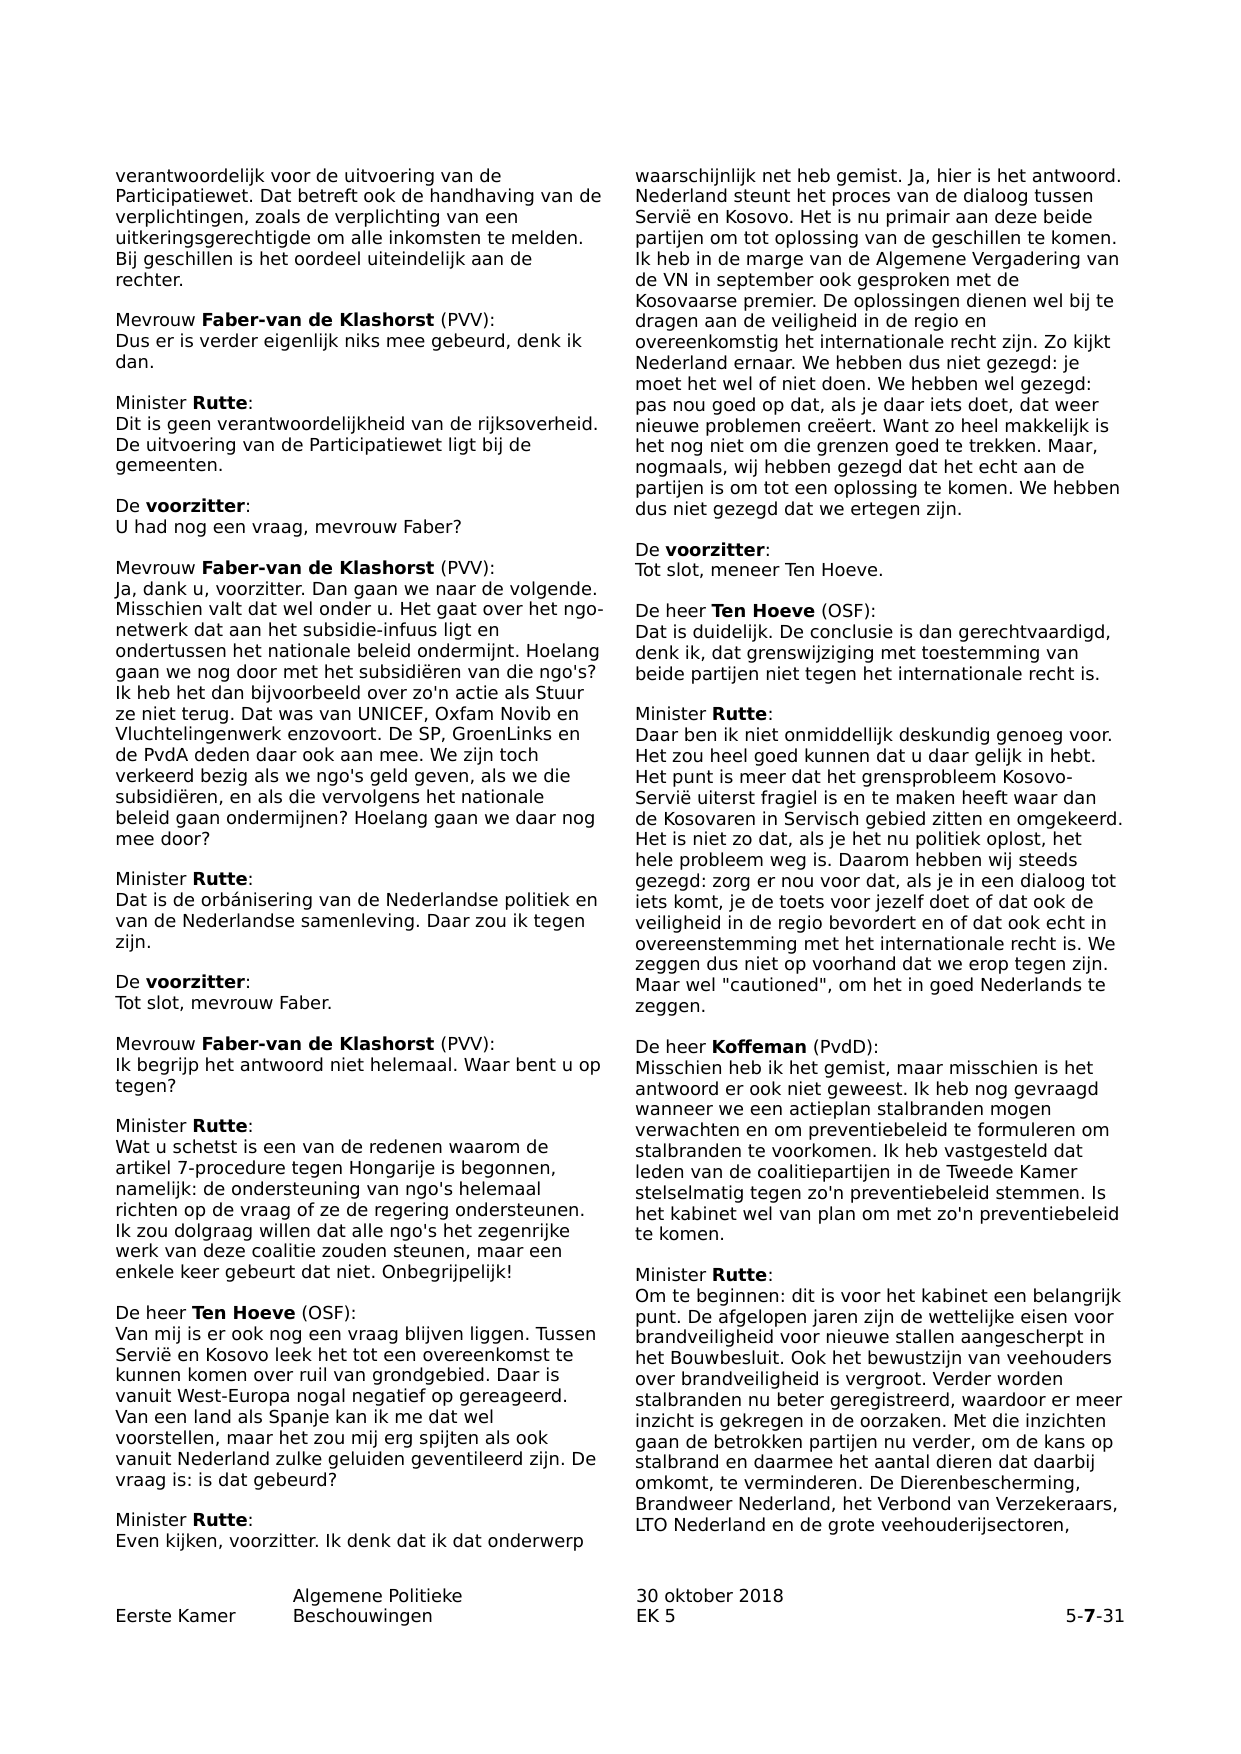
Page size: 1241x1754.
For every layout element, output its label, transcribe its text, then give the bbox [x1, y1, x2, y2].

text U had nog een vraag, mevrouw Faber? [115, 517, 605, 537]
text Mevrouw Faber-van de Klashorst (PVV): [115, 310, 605, 331]
text Minister Rutte: [635, 1265, 1125, 1286]
text De voorzitter: [115, 496, 605, 517]
text Dus er is verder eigenlijk niks mee gebeurd, denk ik dan. [115, 331, 605, 373]
text Minister Rutte: [115, 1510, 605, 1531]
text Van mij is er ook nog een vraag blijven liggen. Tussen Servië en Kosovo leek het tot een overeenkomst te kunnen komen over ruil van grondgebied. Daar is vanuit West-Europa nogal negatief op gereageerd. Van een land als Spanje kan ik me dat wel voorstellen, maar het zou mij erg spijten als ook vanuit Nederland zulke geluiden geventileerd zijn. De vraag is: is dat gebeurd? [115, 1323, 605, 1490]
text Mevrouw Faber-van de Klashorst (PVV): [115, 557, 605, 578]
text Tot slot, mevrouw Faber. [115, 993, 605, 1014]
text De heer Koffeman (PvdD): [635, 1037, 1125, 1057]
text Even kijken, voorzitter. Ik denk dat ik dat onderwerp [115, 1531, 605, 1552]
text verantwoordelijk voor de uitvoering van de Participatiewet. Dat betreft ook de handhaving van de verplichtingen, zoals de verplichting van een uitkeringsgerechtigde om alle inkomsten te melden. Bij geschillen is het oordeel uiteindelijk aan de rechter. [115, 165, 605, 290]
text Wat u schetst is een van de redenen waarom de artikel 7-procedure tegen Hongarije is begonnen, namelijk: de ondersteuning van ngo's helemaal richten op de vraag of ze de regering ondersteunen. Ik zou dolgraag willen dat alle ngo's het zegenrijke werk van deze coalitie zouden steunen, maar een enkele keer gebeurt dat niet. Onbegrijpelijk! [115, 1137, 605, 1283]
text De heer Ten Hoeve (OSF): [635, 601, 1125, 622]
text Tot slot, meneer Ten Hoeve. [635, 560, 1125, 581]
text waarschijnlijk net heb gemist. Ja, hier is het antwoord. Nederland steunt het proces van de dialoog tussen Servië en Kosovo. Het is nu primair aan deze beide partijen om tot oplossing van de geschillen te komen. Ik heb in de marge van de Algemene Vergadering van de VN in september ook gesproken met de Kosovaarse premier. De oplossingen dienen wel bij te dragen aan de veiligheid in de regio en overeenkomstig het internationale recht zijn. Zo kijkt Nederland ernaar. We hebben dus niet gezegd: je moet het wel of niet doen. We hebben wel gezegd: pas nou goed op dat, als je daar iets doet, dat weer nieuwe problemen creëert. Want zo heel makkelijk is het nog niet om die grenzen goed te trekken. Maar, nogmaals, wij hebben gezegd dat het echt aan de partijen is om tot een oplossing te komen. We hebben dus niet gezegd dat we ertegen zijn. [635, 165, 1125, 519]
text Daar ben ik niet onmiddellijk deskundig genoeg voor. Het zou heel goed kunnen dat u daar gelijk in hebt. Het punt is meer dat het grensprobleem Kosovo-Servië uiterst fragiel is en te maken heeft waar dan de Kosovaren in Servisch gebied zitten en omgekeerd. Het is niet zo dat, als je het nu politiek oplost, het hele probleem weg is. Daarom hebben wij steeds gezegd: zorg er nou voor dat, als je in een dialoog tot iets komt, je de toets voor jezelf doet of dat ook de veiligheid in de regio bevordert en of dat ook echt in overeenstemming met het internationale recht is. We zeggen dus niet op voorhand dat we erop tegen zijn. Maar wel "cautioned", om het in goed Nederlands te zeggen. [635, 725, 1125, 1017]
text Misschien heb ik het gemist, maar misschien is het antwoord er ook niet geweest. Ik heb nog gevraagd wanneer we een actieplan stalbranden mogen verwachten en om preventiebeleid te formuleren om stalbranden te voorkomen. Ik heb vastgesteld dat leden van de coalitiepartijen in de Tweede Kamer stelselmatig tegen zo'n preventiebeleid stemmen. Is het kabinet wel van plan om met zo'n preventiebeleid te komen. [635, 1057, 1125, 1245]
text De voorzitter: [635, 539, 1125, 560]
text Om te beginnen: dit is voor het kabinet een belangrijk punt. De afgelopen jaren zijn de wettelijke eisen voor brandveiligheid voor nieuwe stallen aangescherpt in het Bouwbesluit. Ook het bewustzijn van veehouders over brandveiligheid is vergroot. Verder worden stalbranden nu beter geregistreerd, waardoor er meer inzicht is gekregen in de oorzaken. Met die inzichten gaan de betrokken partijen nu verder, om de kans op stalbrand en daarmee het aantal dieren dat daarbij omkomt, te verminderen. De Dierenbescherming, Brandweer Nederland, het Verbond van Verzekeraars, LTO Nederland en de grote veehouderijsectoren, [635, 1286, 1125, 1536]
text Ik begrijp het antwoord niet helemaal. Waar bent u op tegen? [115, 1054, 605, 1096]
text Minister Rutte: [115, 1116, 605, 1137]
text Mevrouw Faber-van de Klashorst (PVV): [115, 1034, 605, 1054]
text Dit is geen verantwoordelijkheid van de rijksoverheid. De uitvoering van de Participatiewet ligt bij de gemeenten. [115, 413, 605, 476]
text Dat is duidelijk. De conclusie is dan gerechtvaardigd, denk ik, dat grenswijziging met toestemming van beide partijen niet tegen het internationale recht is. [635, 622, 1125, 684]
text De heer Ten Hoeve (OSF): [115, 1303, 605, 1323]
text Ja, dank u, voorzitter. Dan gaan we naar de volgende. Misschien valt dat wel onder u. Het gaat over het ngo-netwerk dat aan het subsidie-infuus ligt en ondertussen het nationale beleid ondermijnt. Hoelang gaan we nog door met het subsidiëren van die ngo's? Ik heb het dan bijvoorbeeld over zo'n actie als Stuur ze niet terug. Dat was van UNICEF, Oxfam Novib en Vluchtelingenwerk enzovoort. De SP, GroenLinks en de PvdA deden daar ook aan mee. We zijn toch verkeerd bezig als we ngo's geld geven, als we die subsidiëren, en als die vervolgens het nationale beleid gaan ondermijnen? Hoelang gaan we daar nog mee door? [115, 578, 605, 849]
text Dat is de orbánisering van de Nederlandse politiek en van de Nederlandse samenleving. Daar zou ik tegen zijn. [115, 890, 605, 952]
text Minister Rutte: [115, 869, 605, 890]
text Minister Rutte: [635, 704, 1125, 725]
text Minister Rutte: [115, 393, 605, 413]
text De voorzitter: [115, 972, 605, 993]
